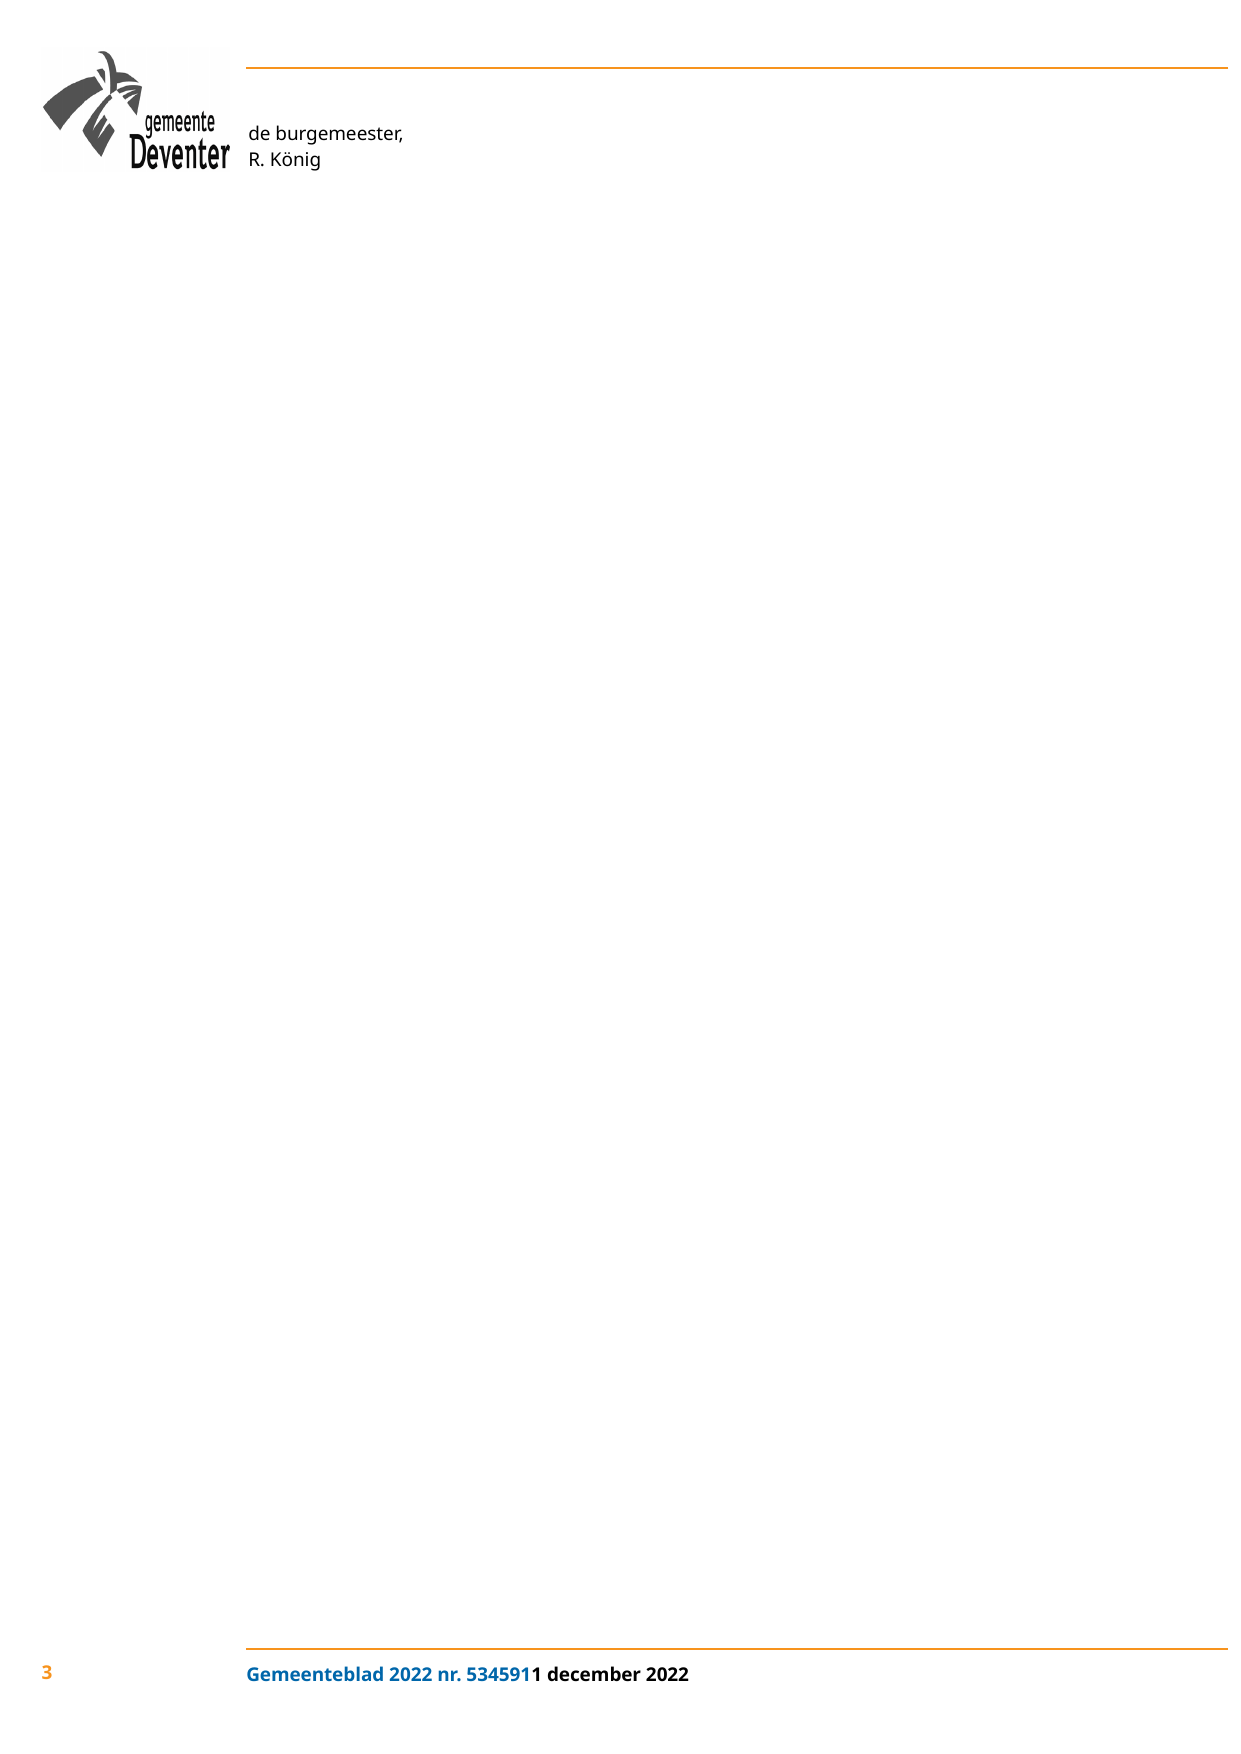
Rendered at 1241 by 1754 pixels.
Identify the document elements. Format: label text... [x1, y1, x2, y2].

text R. König [248, 146, 1152, 172]
text de burgemeester, [248, 121, 1152, 146]
picture [41, 47, 231, 172]
